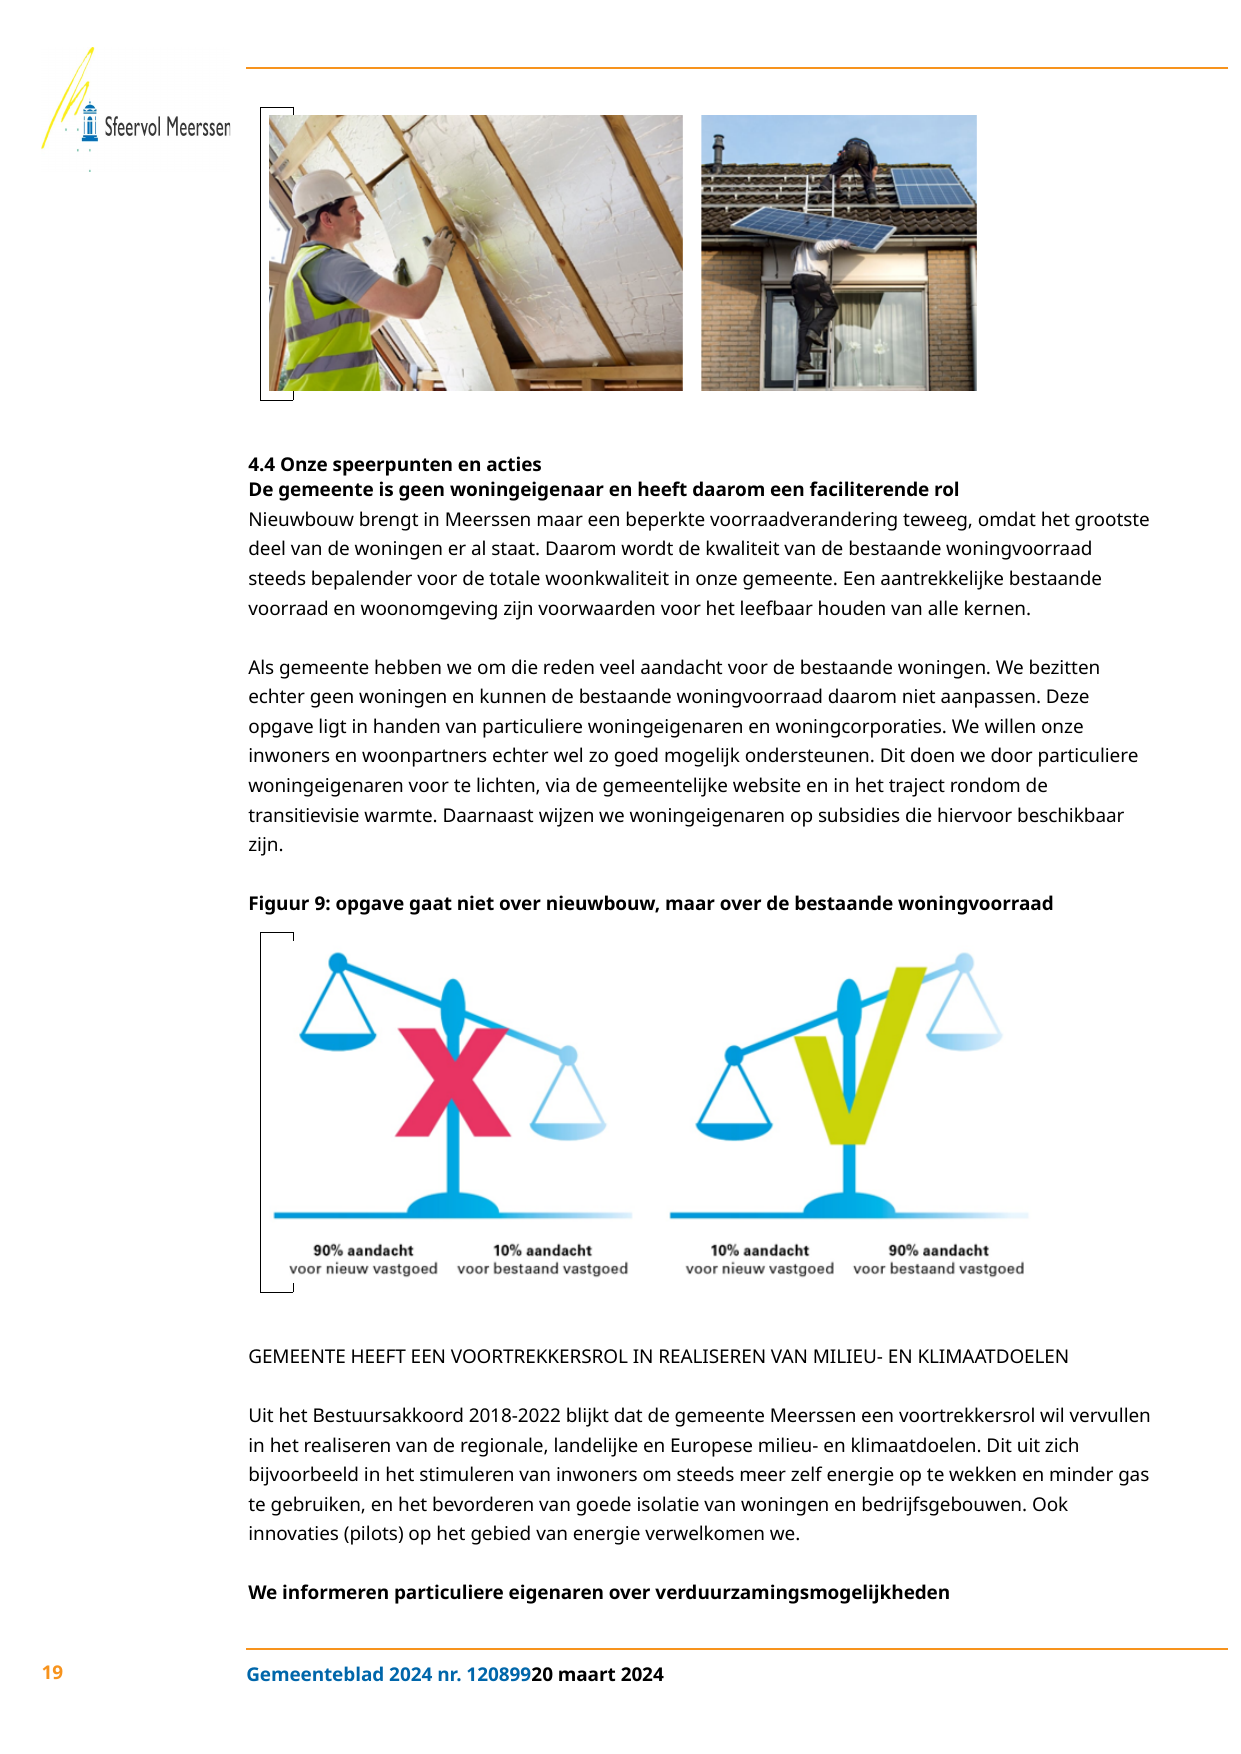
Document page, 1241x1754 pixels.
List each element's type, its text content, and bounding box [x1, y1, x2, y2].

picture [41, 47, 231, 172]
text Figuur 9: opgave gaat niet over nieuwbouw, maar over de bestaande woningvoorraad [248, 891, 1152, 916]
table_header GEMEENTE HEEFT EEN VOORTREKKERSROL IN REALISEREN VAN MILIEU- EN KLIMAATDOELEN Uit het Bestuursakkoord 2018-2022 blijkt dat de gemeente Meerssen een voortrekkersrol wil vervullen in het realiseren van de regionale, landelijke en Europese milieu- en klimaatdoelen. Dit uit zich bijvoorbeeld in het stimuleren van inwoners om steeds meer zelf energie op te wekken en minder gas te gebruiken, en het bevorderen van goede isolatie van woningen en bedrijfsgebouwen. Ook innovaties (pilots) op het gebied van energie verwelkomen we. [248, 1343, 1152, 1546]
text Als gemeente hebben we om die reden veel aandacht voor de bestaande woningen. We bezitten echter geen woningen en kunnen de bestaande woningvoorraad daarom niet aanpassen. Deze opgave ligt in handen van particuliere woningeigenaren en woningcorporaties. We willen onze inwoners en woonpartners echter wel zo goed mogelijk ondersteunen. Dit doen we door particuliere woningeigenaren voor te lichten, via de gemeentelijke website en in het traject rondom de transitievisie warmte. Daarnaast wijzen we woningeigenaren op subsidies die hiervoor beschikbaar zijn. [248, 654, 1152, 857]
text De gemeente is geen woningeigenaar en heeft daarom een faciliterende rol [248, 476, 1152, 502]
picture [268, 115, 978, 391]
picture [268, 941, 1037, 1283]
text We informeren particuliere eigenaren over verduurzamingsmogelijkheden [248, 1579, 1152, 1605]
text Nieuwbouw brengt in Meerssen maar een beperkte voorraadverandering teweeg, omdat het grootste deel van de woningen er al staat. Daarom wordt de kwaliteit van de bestaande woningvoorraad steeds bepalender voor de totale woonkwaliteit in onze gemeente. Een aantrekkelijke bestaande voorraad en woonomgeving zijn voorwaarden voor het leefbaar houden van alle kernen. [248, 506, 1152, 621]
text 4.4 Onze speerpunten en acties [248, 451, 1152, 476]
